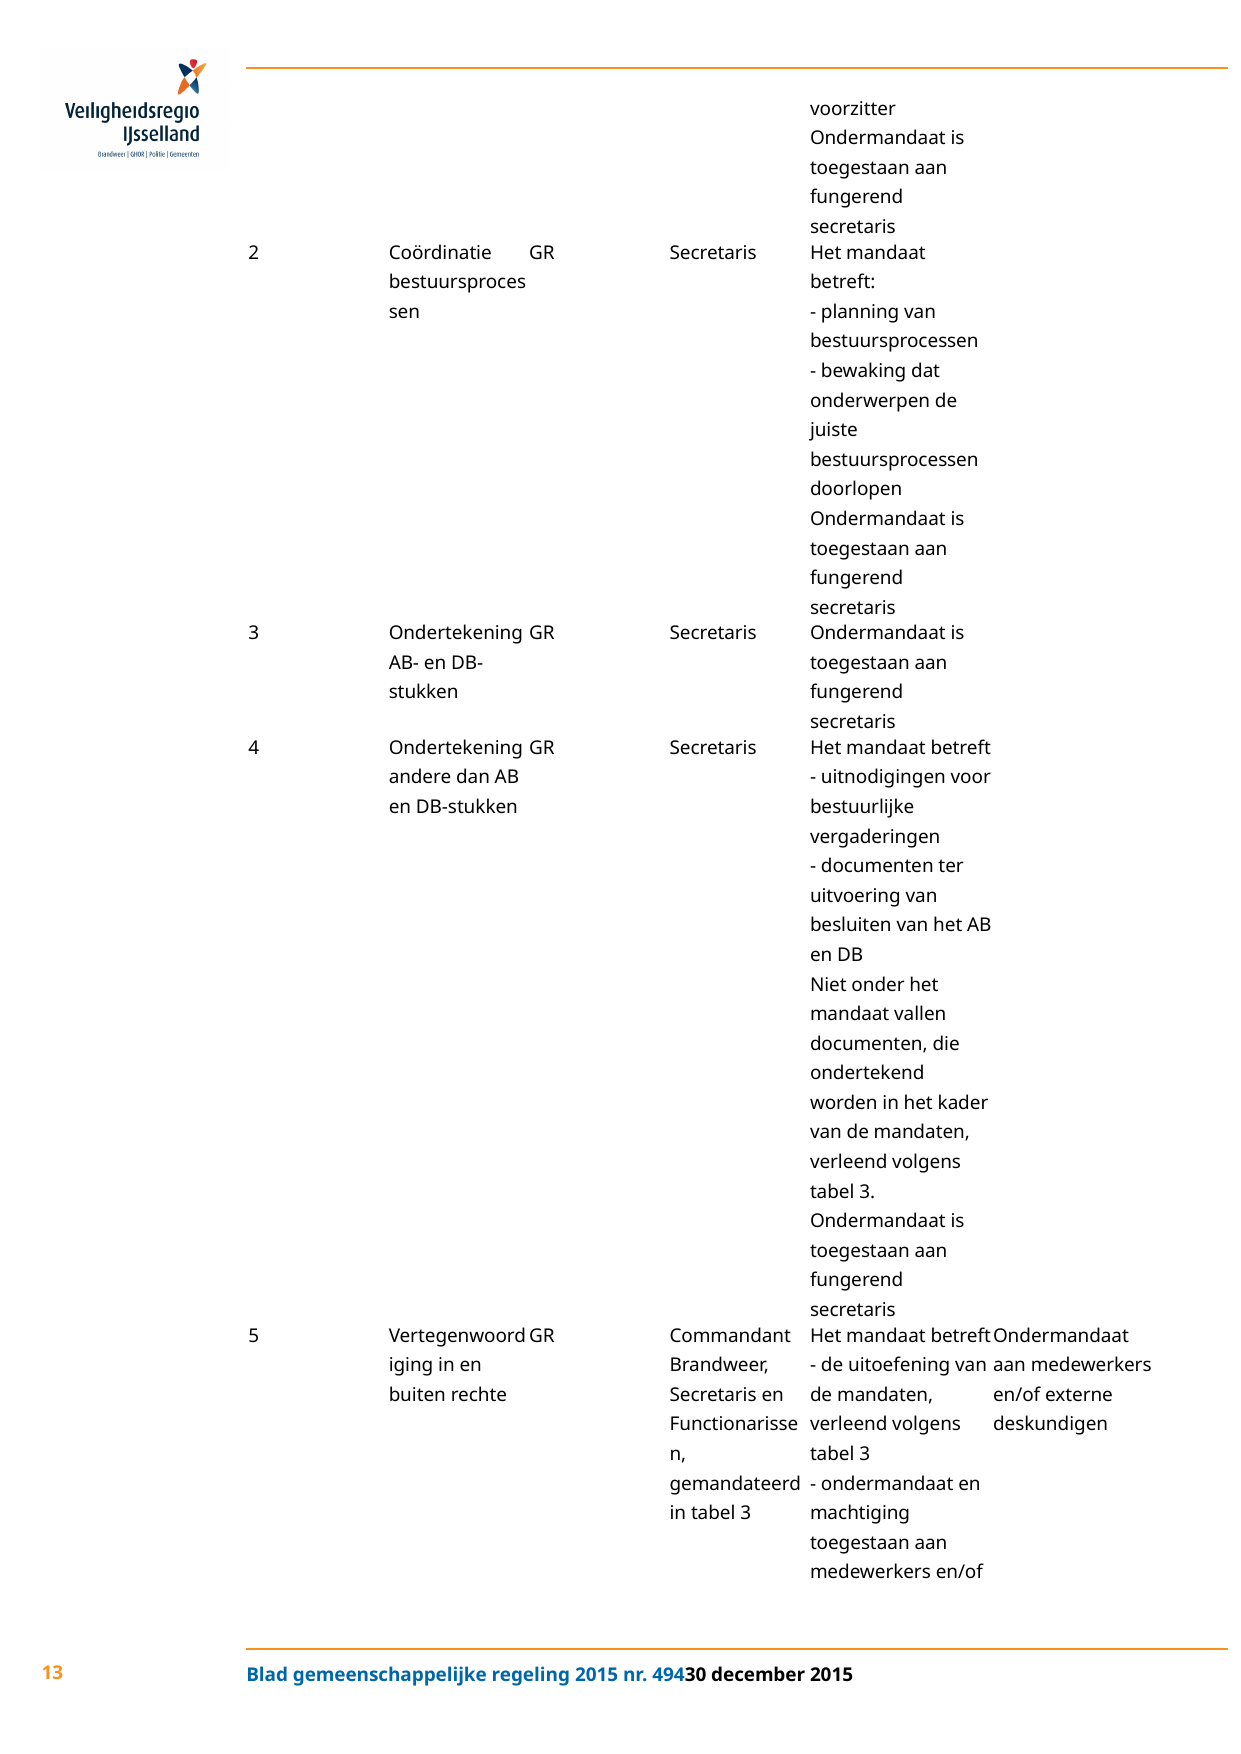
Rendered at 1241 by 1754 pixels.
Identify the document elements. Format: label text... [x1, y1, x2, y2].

table_cell Ondermandaat is toegestaan aan fungerend secretaris [810, 620, 993, 734]
table_cell GR [529, 620, 669, 734]
table_cell 5 [248, 1322, 388, 1584]
table_cell Ondertekening andere dan AB en DB-stukken [389, 734, 529, 1322]
table_cell Secretaris [669, 734, 810, 1322]
table_cell Ondermandaat aan medewerkers en/of externe deskundigen [993, 1322, 1152, 1584]
picture [41, 47, 231, 172]
table_cell Het mandaat betreft: - planning van bestuursprocessen - bewaking dat onderwerpen de juiste bestuursprocessen doorlopen Ondermandaat is toegestaan aan fungerend secretaris [810, 239, 993, 619]
table_cell [993, 620, 1152, 734]
table_cell [993, 239, 1152, 619]
table_cell Secretaris [669, 620, 810, 734]
table_cell Het mandaat betreft - uitnodigingen voor bestuurlijke vergaderingen - documenten ter uitvoering van besluiten van het AB en DB Niet onder het mandaat vallen documenten, die ondertekend worden in het kader van de mandaten, verleend volgens tabel 3. Ondermandaat is toegestaan aan fungerend secretaris [810, 734, 993, 1322]
table_cell [248, 95, 388, 239]
table_cell Ondertekening AB- en DB-stukken [389, 620, 529, 734]
table_cell [529, 95, 669, 239]
table_cell Secretaris [669, 239, 810, 619]
table_cell Coördinatie bestuursprocessen [389, 239, 529, 619]
table_cell [669, 95, 810, 239]
table_cell GR [529, 734, 669, 1322]
table_cell 4 [248, 734, 388, 1322]
table_cell GR [529, 1322, 669, 1584]
table_cell Vertegenwoordiging in en buiten rechte [389, 1322, 529, 1584]
table_cell Het mandaat betreft - de uitoefening van de mandaten, verleend volgens tabel 3 - ondermandaat en machtiging toegestaan aan medewerkers en/of [810, 1322, 993, 1584]
table_cell voorzitter Ondermandaat is toegestaan aan fungerend secretaris [810, 95, 993, 239]
table_cell [389, 95, 529, 239]
table_cell Commandant Brandweer, Secretaris en Functionarissen, gemandateerd in tabel 3 [669, 1322, 810, 1584]
table_cell 3 [248, 620, 388, 734]
table_cell GR [529, 239, 669, 619]
table_cell 2 [248, 239, 388, 619]
table_cell [993, 95, 1152, 239]
table_cell [993, 734, 1152, 1322]
